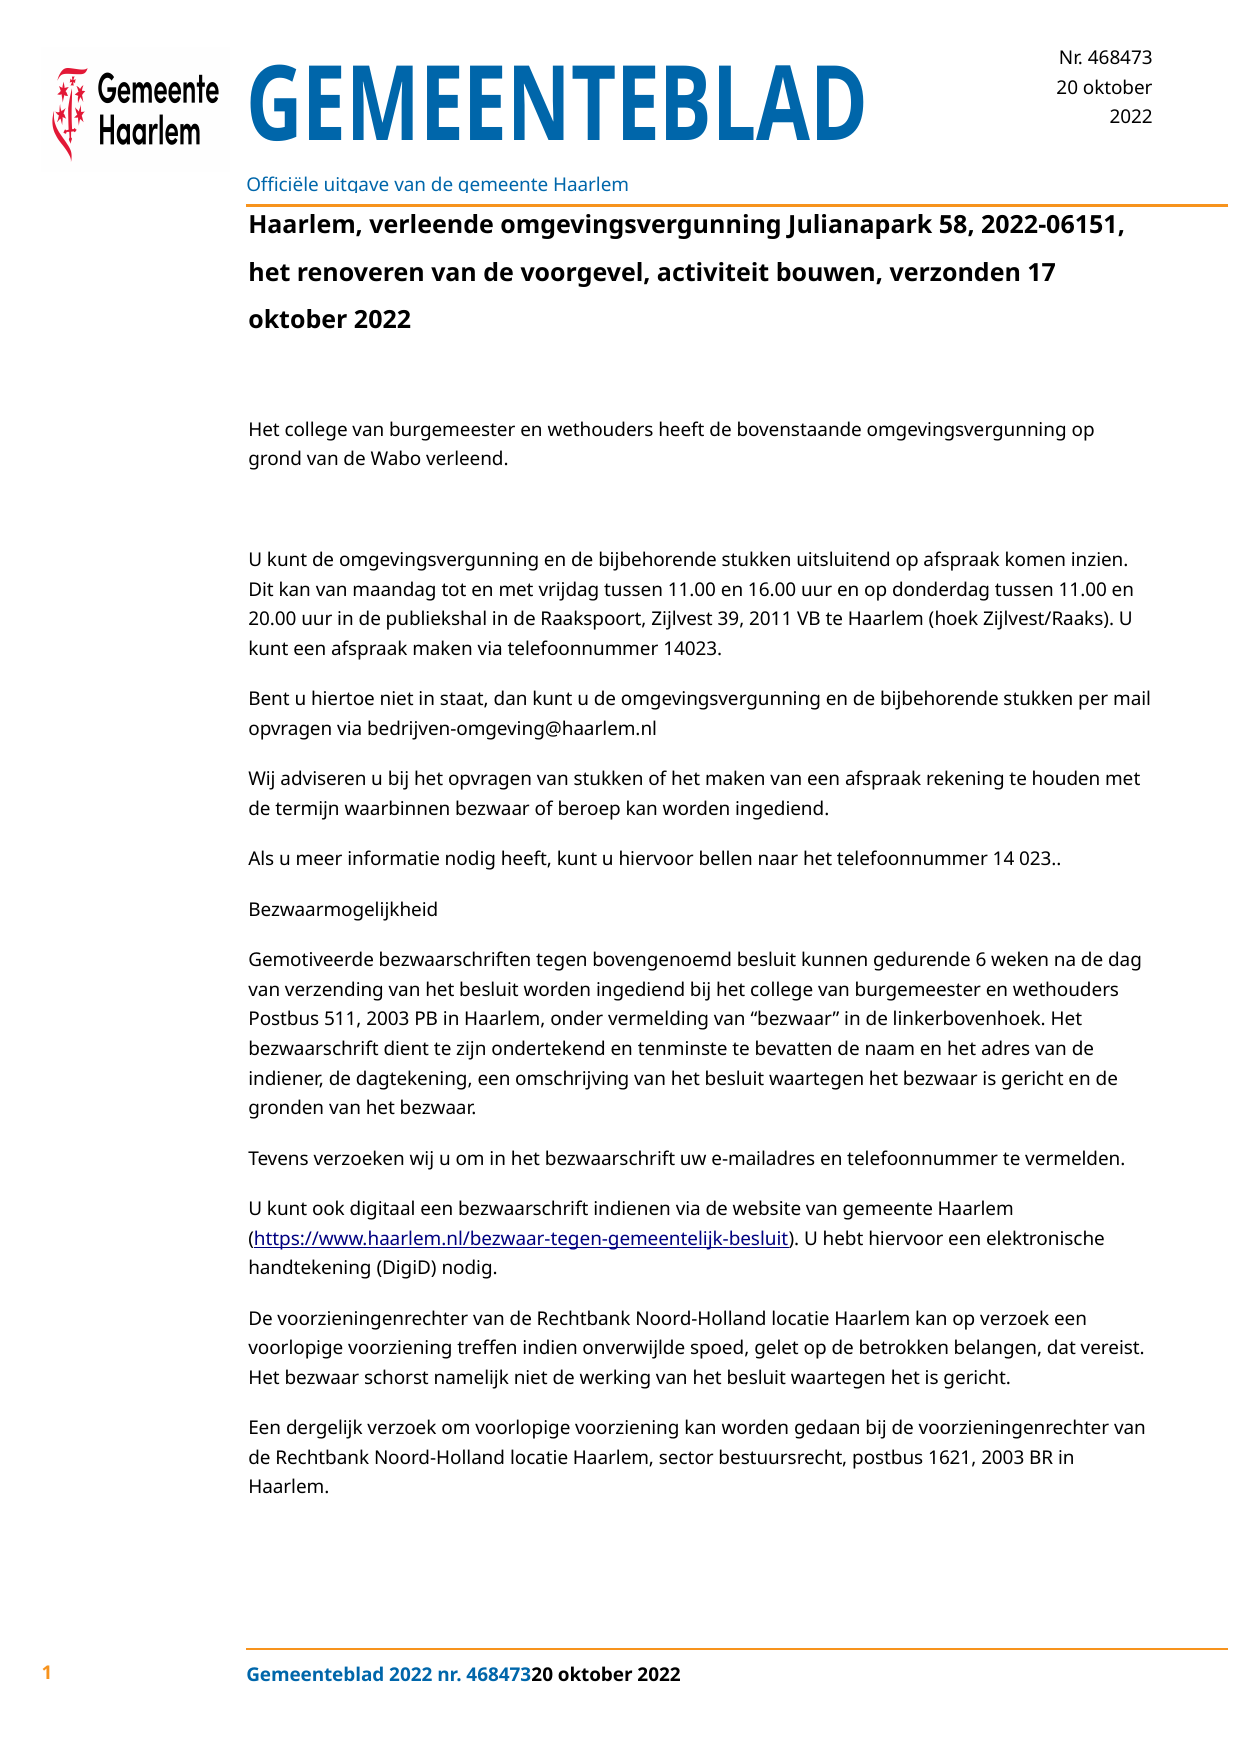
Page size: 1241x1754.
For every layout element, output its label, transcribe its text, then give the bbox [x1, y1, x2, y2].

text U kunt ook digitaal een bezwaarschrift indienen via de website van gemeente Haarlem (https://www.haarlem.nl/bezwaar-tegen-gemeentelijk-besluit). U hebt hiervoor een elektronische handtekening (DigiD) nodig. [248, 1195, 1152, 1280]
text Een dergelijk verzoek om voorlopige voorziening kan worden gedaan bij de voorzieningenrechter van de Rechtbank Noord-Holland locatie Haarlem, sector bestuursrecht, postbus 1621, 2003 BR in Haarlem. [248, 1414, 1152, 1499]
text Bent u hiertoe niet in staat, dan kunt u de omgevingsvergunning en de bijbehorende stukken per mail opvragen via bedrijven-omgeving@haarlem.nl [248, 686, 1152, 741]
text Wij adviseren u bij het opvragen van stukken of het maken van een afspraak rekening te houden met de termijn waarbinnen bezwaar of beroep kan worden ingediend. [248, 766, 1152, 821]
text Gemotiveerde bezwaarschriften tegen bovengenoemd besluit kunnen gedurende 6 weken na de dag van verzending van het besluit worden ingediend bij het college van burgemeester en wethouders Postbus 511, 2003 PB in Haarlem, onder vermelding van “bezwaar” in de linkerbovenhoek. Het bezwaarschrift dient te zijn ondertekend en tenminste te bevatten de naam en het adres van de indiener, de dagtekening, een omschrijving van het besluit waartegen het bezwaar is gericht en de gronden van het bezwaar. [248, 946, 1152, 1120]
text U kunt de omgevingsvergunning en de bijbehorende stukken uitsluitend op afspraak komen inzien. Dit kan van maandag tot en met vrijdag tussen 11.00 en 16.00 uur en op donderdag tussen 11.00 en 20.00 uur in de publiekshal in de Raakspoort, Zijlvest 39, 2011 VB te Haarlem (hoek Zijlvest/Raaks). U kunt een afspraak maken via telefoonnummer 14023. [248, 546, 1152, 661]
text Als u meer informatie nodig heeft, kunt u hiervoor bellen naar het telefoonnummer 14 023.. [248, 846, 1152, 871]
picture [41, 47, 231, 172]
text Bezwaarmogelijkheid [248, 896, 1152, 922]
text Het college van burgemeester en wethouders heeft de bovenstaande omgevingsvergunning op grond van de Wabo verleend. [248, 416, 1152, 471]
text Haarlem, verleende omgevingsvergunning Julianapark 58, 2022-06151, het renoveren van de voorgevel, activiteit bouwen, verzonden 17 oktober 2022 [248, 207, 1152, 336]
text De voorzieningenrechter van de Rechtbank Noord-Holland locatie Haarlem kan op verzoek een voorlopige voorziening treffen indien onverwijlde spoed, gelet op de betrokken belangen, dat vereist. Het bezwaar schorst namelijk niet de werking van het besluit waartegen het is gericht. [248, 1305, 1152, 1389]
text Tevens verzoeken wij u om in het bezwaarschrift uw e-mailadres en telefoonnummer te vermelden. [248, 1145, 1152, 1170]
